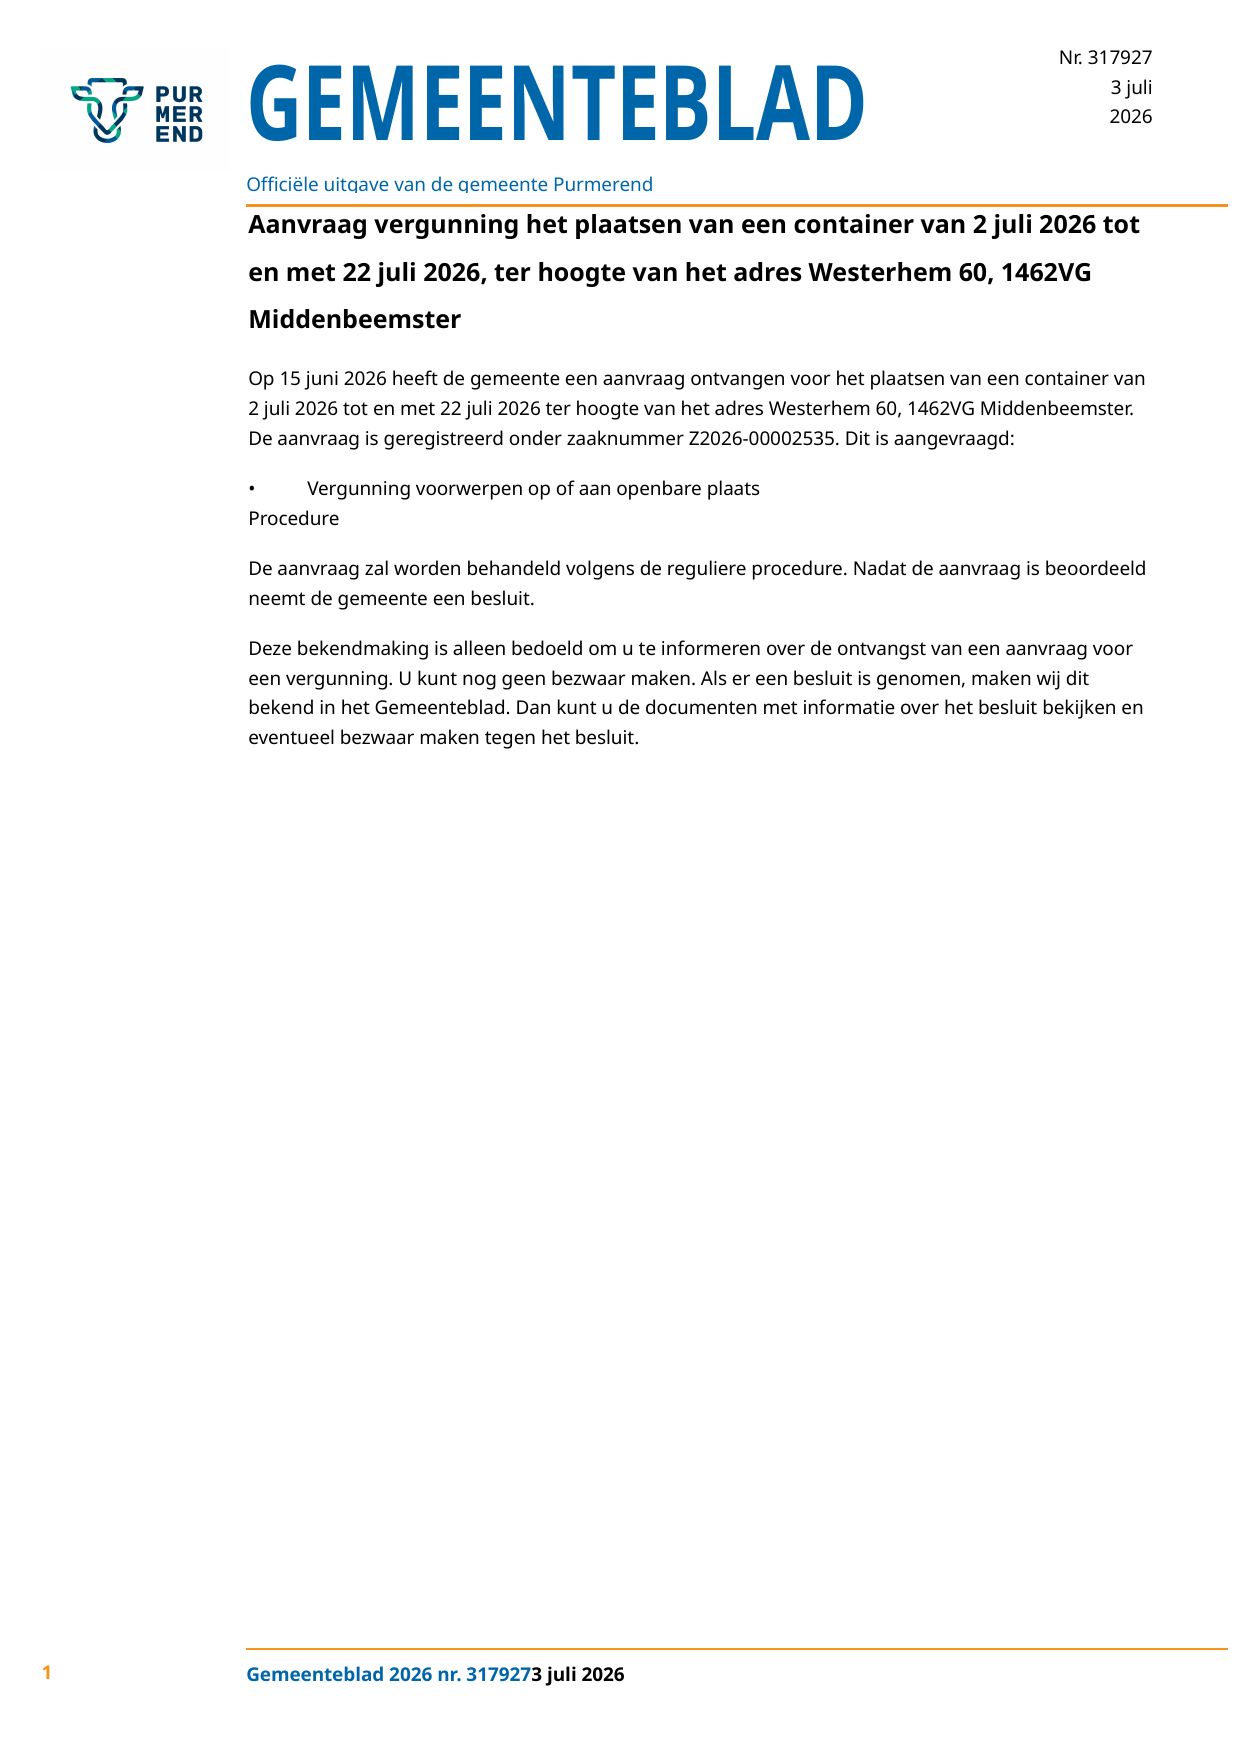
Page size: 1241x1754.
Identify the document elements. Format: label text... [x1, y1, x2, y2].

text Aanvraag vergunning het plaatsen van een container van 2 juli 2026 tot en met 22 juli 2026, ter hoogte van het adres Westerhem 60, 1462VG Middenbeemster [248, 207, 1152, 336]
text Op 15 juni 2026 heeft de gemeente een aanvraag ontvangen voor het plaatsen van een container van 2 juli 2026 tot en met 22 juli 2026 ter hoogte van het adres Westerhem 60, 1462VG Middenbeemster. De aanvraag is geregistreerd onder zaaknummer Z2026-00002535. Dit is aangevraagd: [248, 366, 1152, 450]
list Vergunning voorwerpen op of aan openbare plaats [248, 475, 1152, 501]
text De aanvraag zal worden behandeld volgens de reguliere procedure. Nadat de aanvraag is beoordeeld neemt de gemeente een besluit. [248, 555, 1152, 610]
text Deze bekendmaking is alleen bedoeld om u te informeren over de ontvangst van een aanvraag voor een vergunning. U kunt nog geen bezwaar maken. Als er een besluit is genomen, maken wij dit bekend in het Gemeenteblad. Dan kunt u de documenten met informatie over het besluit bekijken en eventueel bezwaar maken tegen het besluit. [248, 635, 1152, 749]
picture [41, 47, 231, 172]
text Procedure [248, 505, 1152, 530]
